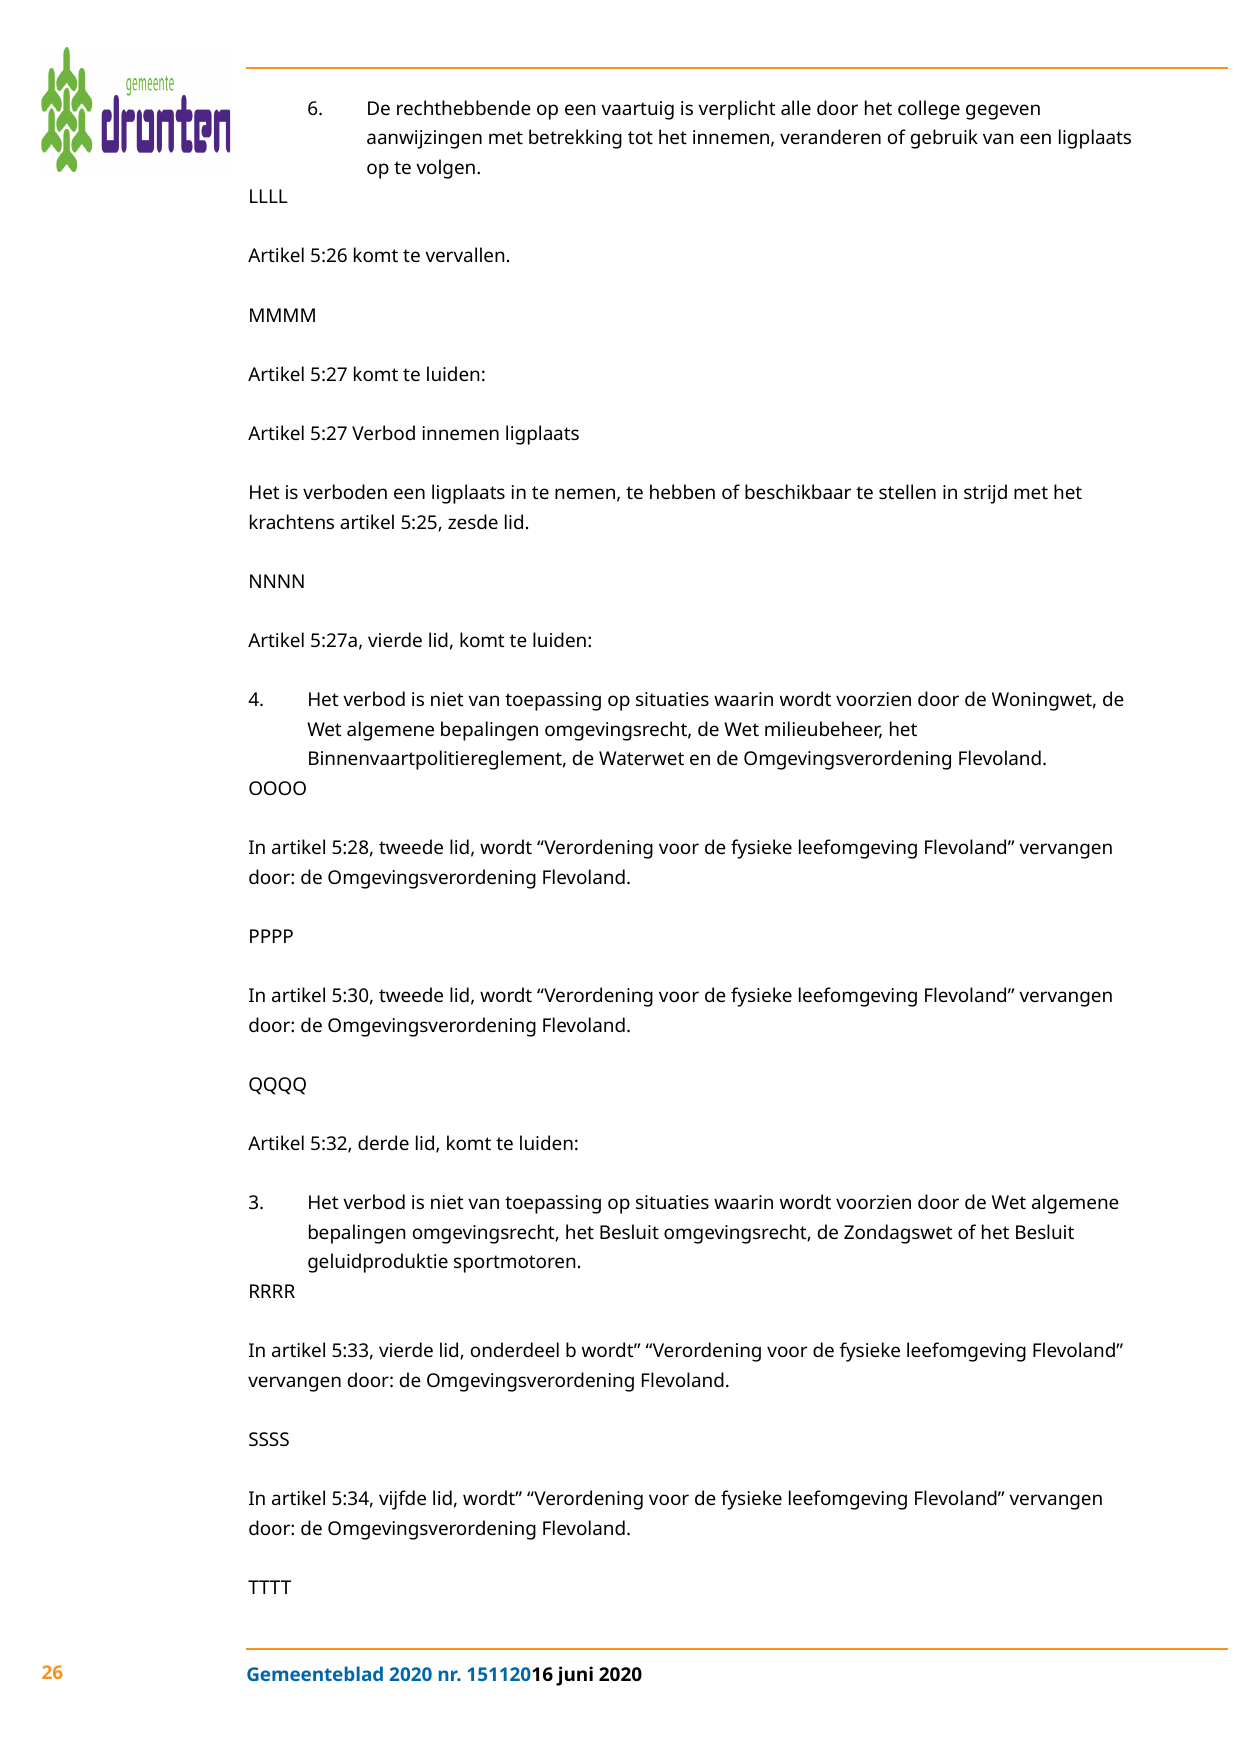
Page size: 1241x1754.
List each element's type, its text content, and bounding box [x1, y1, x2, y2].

list Het verbod is niet van toepassing op situaties waarin wordt voorzien door de Wet algemene bepalingen omgevingsrecht, het Besluit omgevingsrecht, de Zondagswet of het Besluit geluidproduktie sportmotoren. [248, 1189, 1152, 1274]
text SSSS [248, 1426, 1152, 1452]
text RRRR [248, 1278, 1152, 1304]
text QQQQ [248, 1071, 1152, 1097]
text In artikel 5:33, vierde lid, onderdeel b wordt” “Verordening voor de fysieke leefomgeving Flevoland” vervangen door: de Omgevingsverordening Flevoland. [248, 1337, 1152, 1393]
text Het is verboden een ligplaats in te nemen, te hebben of beschikbaar te stellen in strijd met het krachtens artikel 5:25, zesde lid. [248, 479, 1152, 535]
text Artikel 5:27 Verbod innemen ligplaats [248, 420, 1152, 446]
text NNNN [248, 568, 1152, 594]
text MMMM [248, 302, 1152, 328]
text Artikel 5:26 komt te vervallen. [248, 243, 1152, 268]
text LLLL [248, 183, 1152, 209]
text In artikel 5:34, vijfde lid, wordt” “Verordening voor de fysieke leefomgeving Flevoland” vervangen door: de Omgevingsverordening Flevoland. [248, 1485, 1152, 1541]
list De rechthebbende op een vaartuig is verplicht alle door het college gegeven aanwijzingen met betrekking tot het innemen, veranderen of gebruik van een ligplaats op te volgen. [307, 95, 1152, 180]
text Artikel 5:32, derde lid, komt te luiden: [248, 1130, 1152, 1156]
text In artikel 5:28, tweede lid, wordt “Verordening voor de fysieke leefomgeving Flevoland” vervangen door: de Omgevingsverordening Flevoland. [248, 834, 1152, 890]
text TTTT [248, 1574, 1152, 1600]
text In artikel 5:30, tweede lid, wordt “Verordening voor de fysieke leefomgeving Flevoland” vervangen door: de Omgevingsverordening Flevoland. [248, 982, 1152, 1038]
text Artikel 5:27 komt te luiden: [248, 361, 1152, 387]
text OOOO [248, 775, 1152, 801]
list Het verbod is niet van toepassing op situaties waarin wordt voorzien door de Woningwet, de Wet algemene bepalingen omgevingsrecht, de Wet milieubeheer, het Binnenvaartpolitiereglement, de Waterwet en de Omgevingsverordening Flevoland. [248, 686, 1152, 771]
text PPPP [248, 923, 1152, 949]
text Artikel 5:27a, vierde lid, komt te luiden: [248, 627, 1152, 653]
picture [41, 47, 231, 172]
